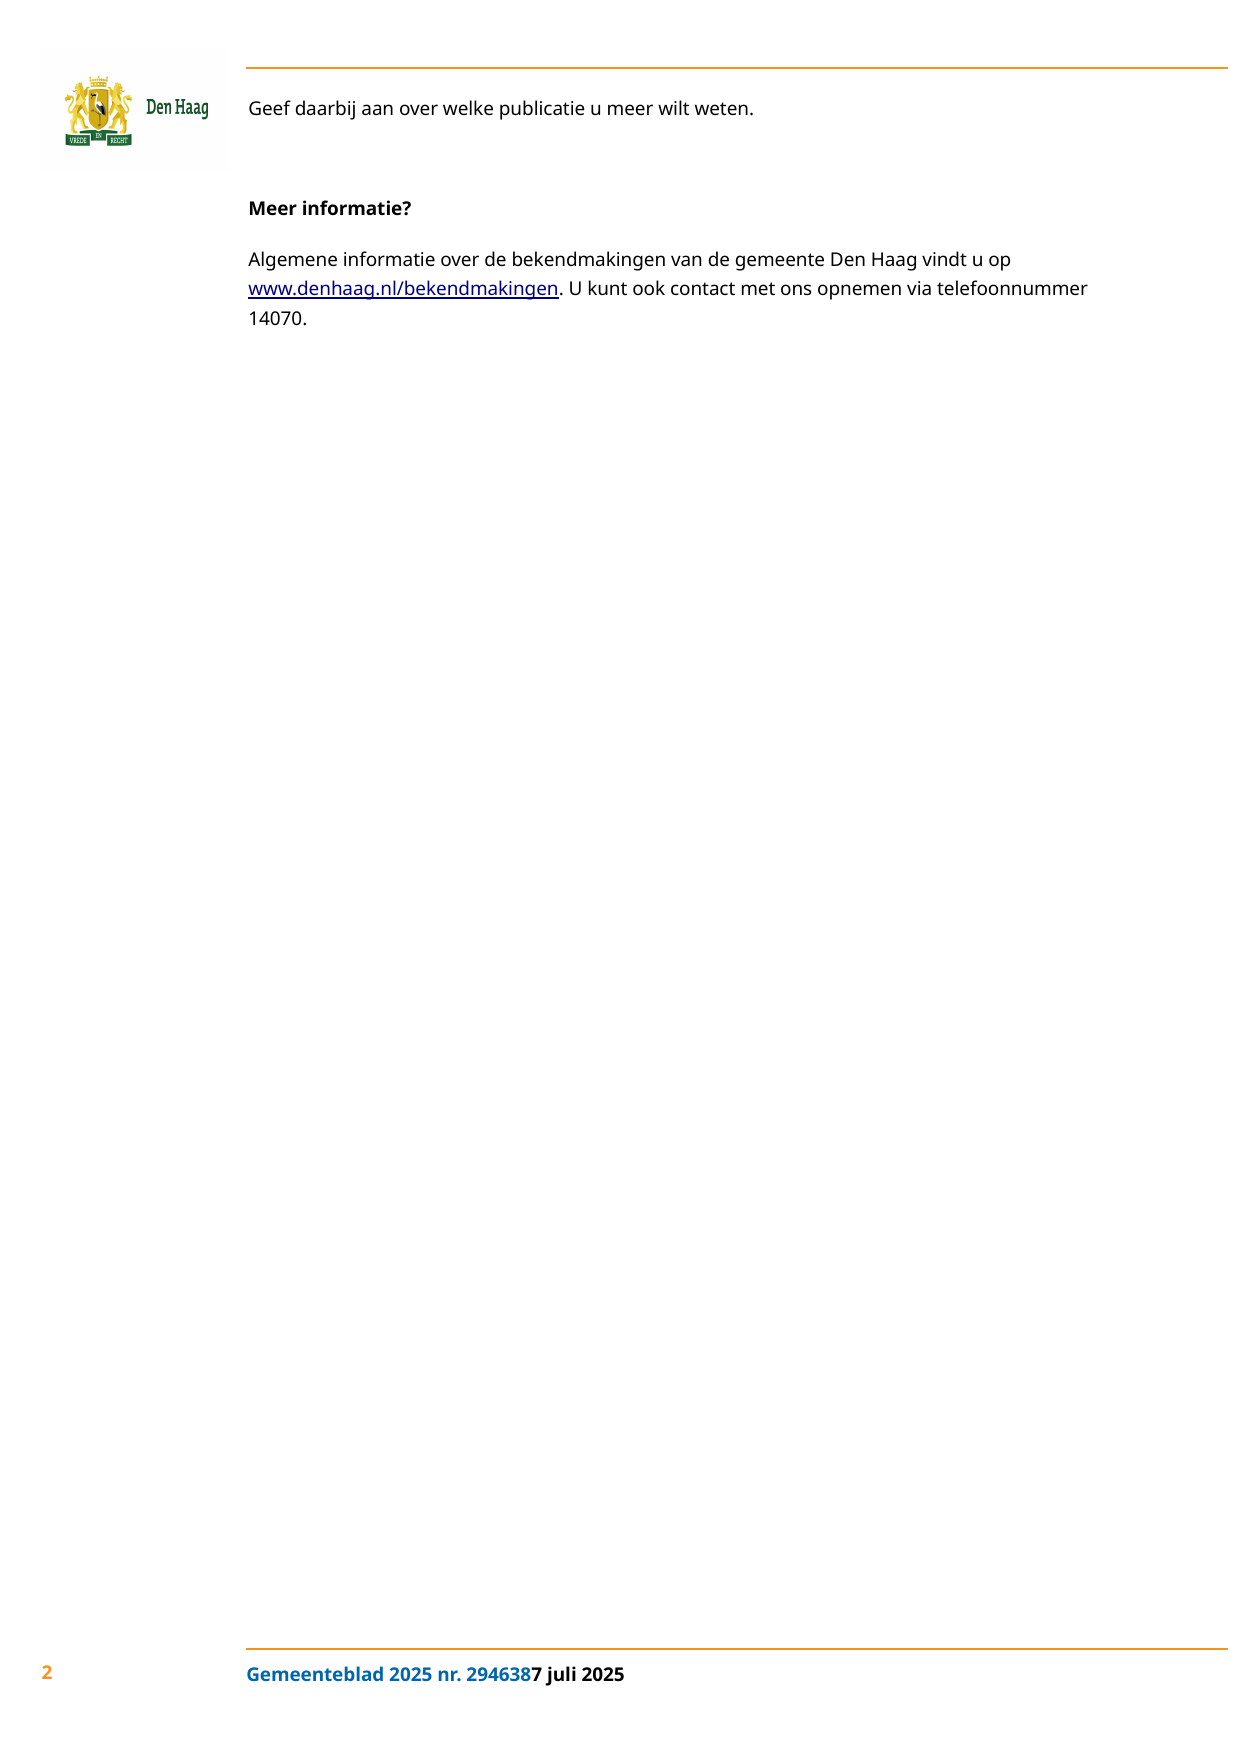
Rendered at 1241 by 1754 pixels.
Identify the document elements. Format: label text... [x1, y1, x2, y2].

picture [41, 47, 231, 172]
text Geef daarbij aan over welke publicatie u meer wilt weten. [248, 95, 1152, 121]
text Algemene informatie over de bekendmakingen van de gemeente Den Haag vindt u op www.denhaag.nl/bekendmakingen. U kunt ook contact met ons opnemen via telefoonnummer 14070. [248, 246, 1152, 331]
text Meer informatie? [248, 196, 1152, 221]
